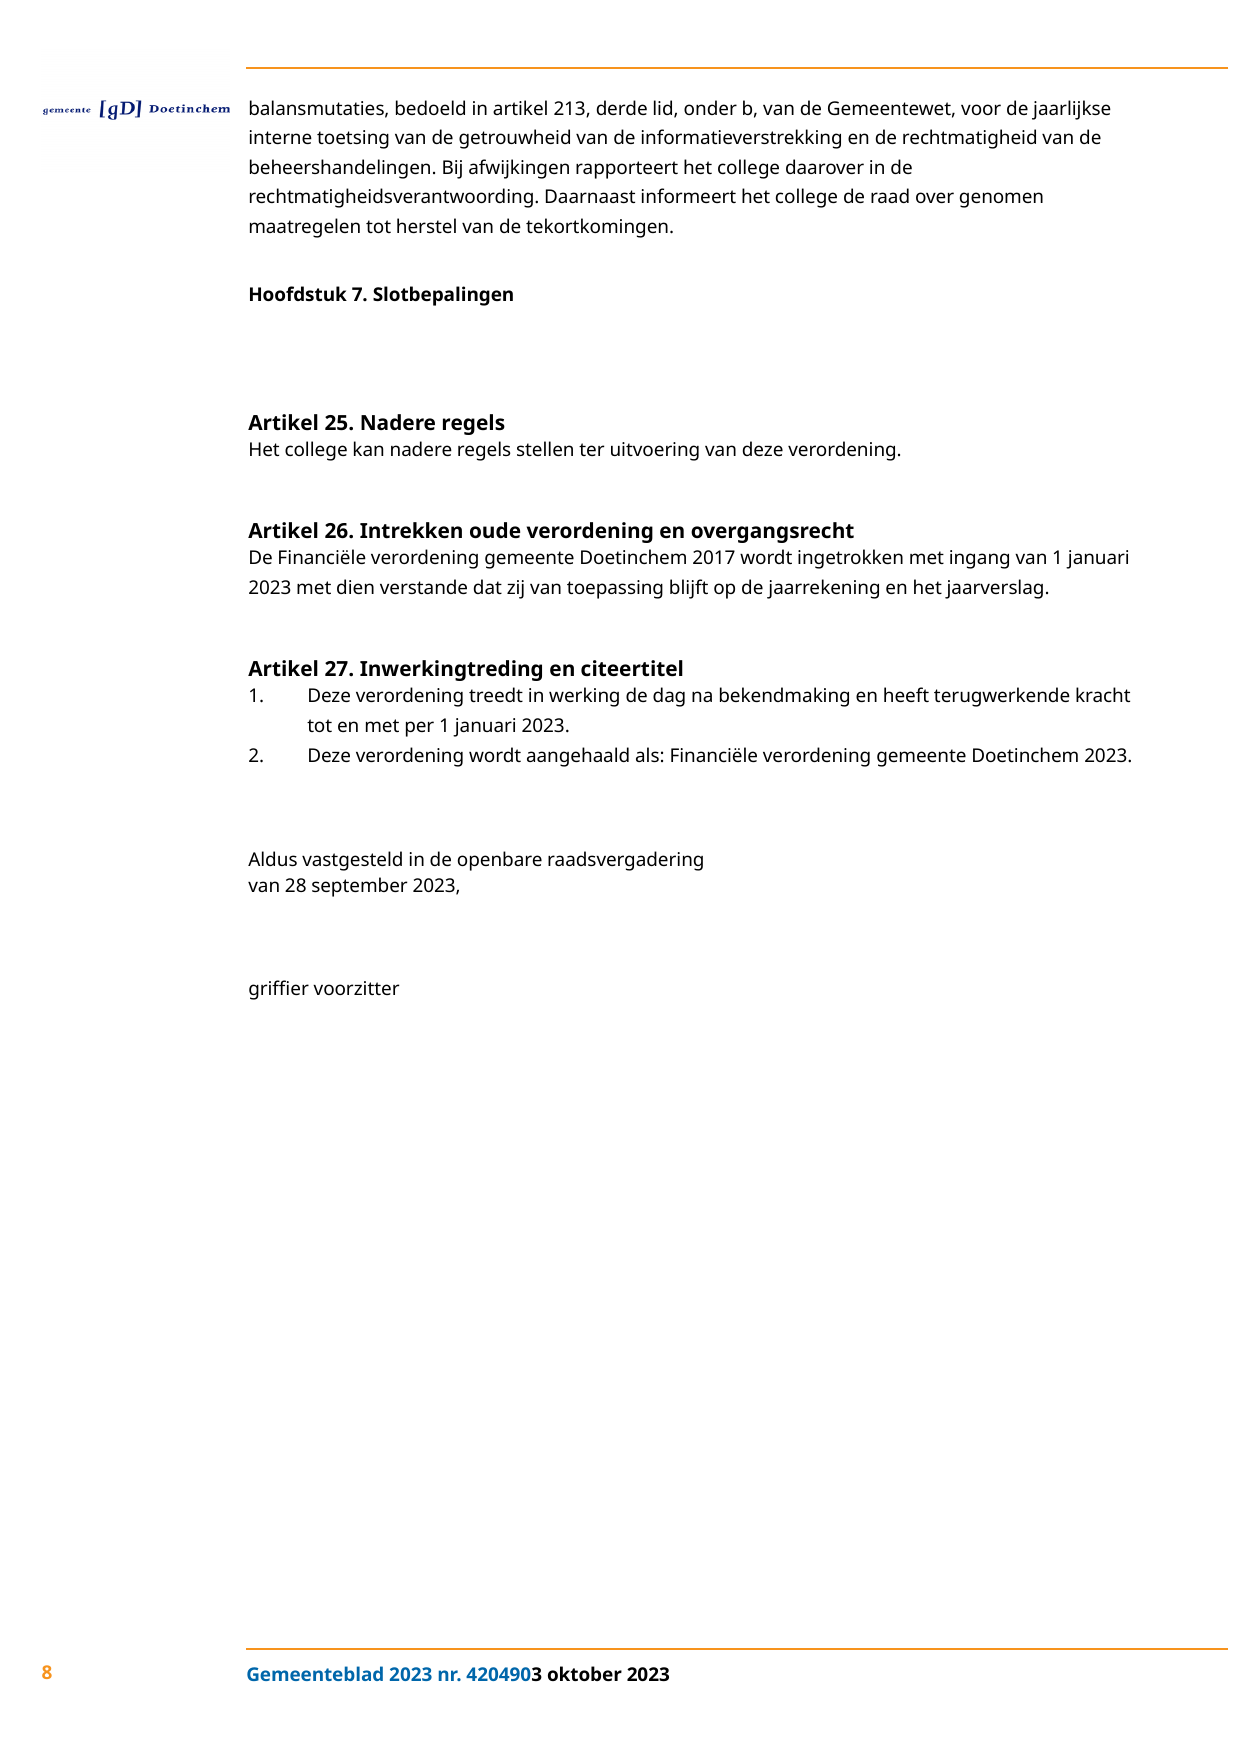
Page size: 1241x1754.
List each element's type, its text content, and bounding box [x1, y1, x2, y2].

text balansmutaties, bedoeld in artikel 213, derde lid, onder b, van de Gemeentewet, voor de jaarlijkse interne toetsing van de getrouwheid van de informatieverstrekking en de rechtmatigheid van de beheershandelingen. Bij afwijkingen rapporteert het college daarover in de rechtmatigheidsverantwoording. Daarnaast informeert het college de raad over genomen maatregelen tot herstel van de tekortkomingen. [248, 95, 1152, 239]
text griffier voorzitter [248, 975, 1152, 1001]
text Artikel 26. Intrekken oude verordening en overgangsrecht [248, 516, 1152, 544]
picture [41, 47, 231, 172]
text Hoofdstuk 7. Slotbepalingen [248, 279, 1152, 308]
list Deze verordening treedt in werking de dag na bekendmaking en heeft terugwerkende kracht tot en met per 1 januari 2023. [248, 683, 1152, 738]
list Deze verordening wordt aangehaald als: Financiële verordening gemeente Doetinchem 2023. [248, 742, 1152, 767]
text Het college kan nadere regels stellen ter uitvoering van deze verordening. [248, 436, 1152, 462]
text Artikel 27. Inwerkingtreding en citeertitel [248, 654, 1152, 683]
text van 28 september 2023, [248, 872, 1152, 898]
text Artikel 25. Nadere regels [248, 408, 1152, 436]
text De Financiële verordening gemeente Doetinchem 2017 wordt ingetrokken met ingang van 1 januari 2023 met dien verstande dat zij van toepassing blijft op de jaarrekening en het jaarverslag. [248, 544, 1152, 600]
text Aldus vastgesteld in de openbare raadsvergadering [248, 847, 1152, 872]
